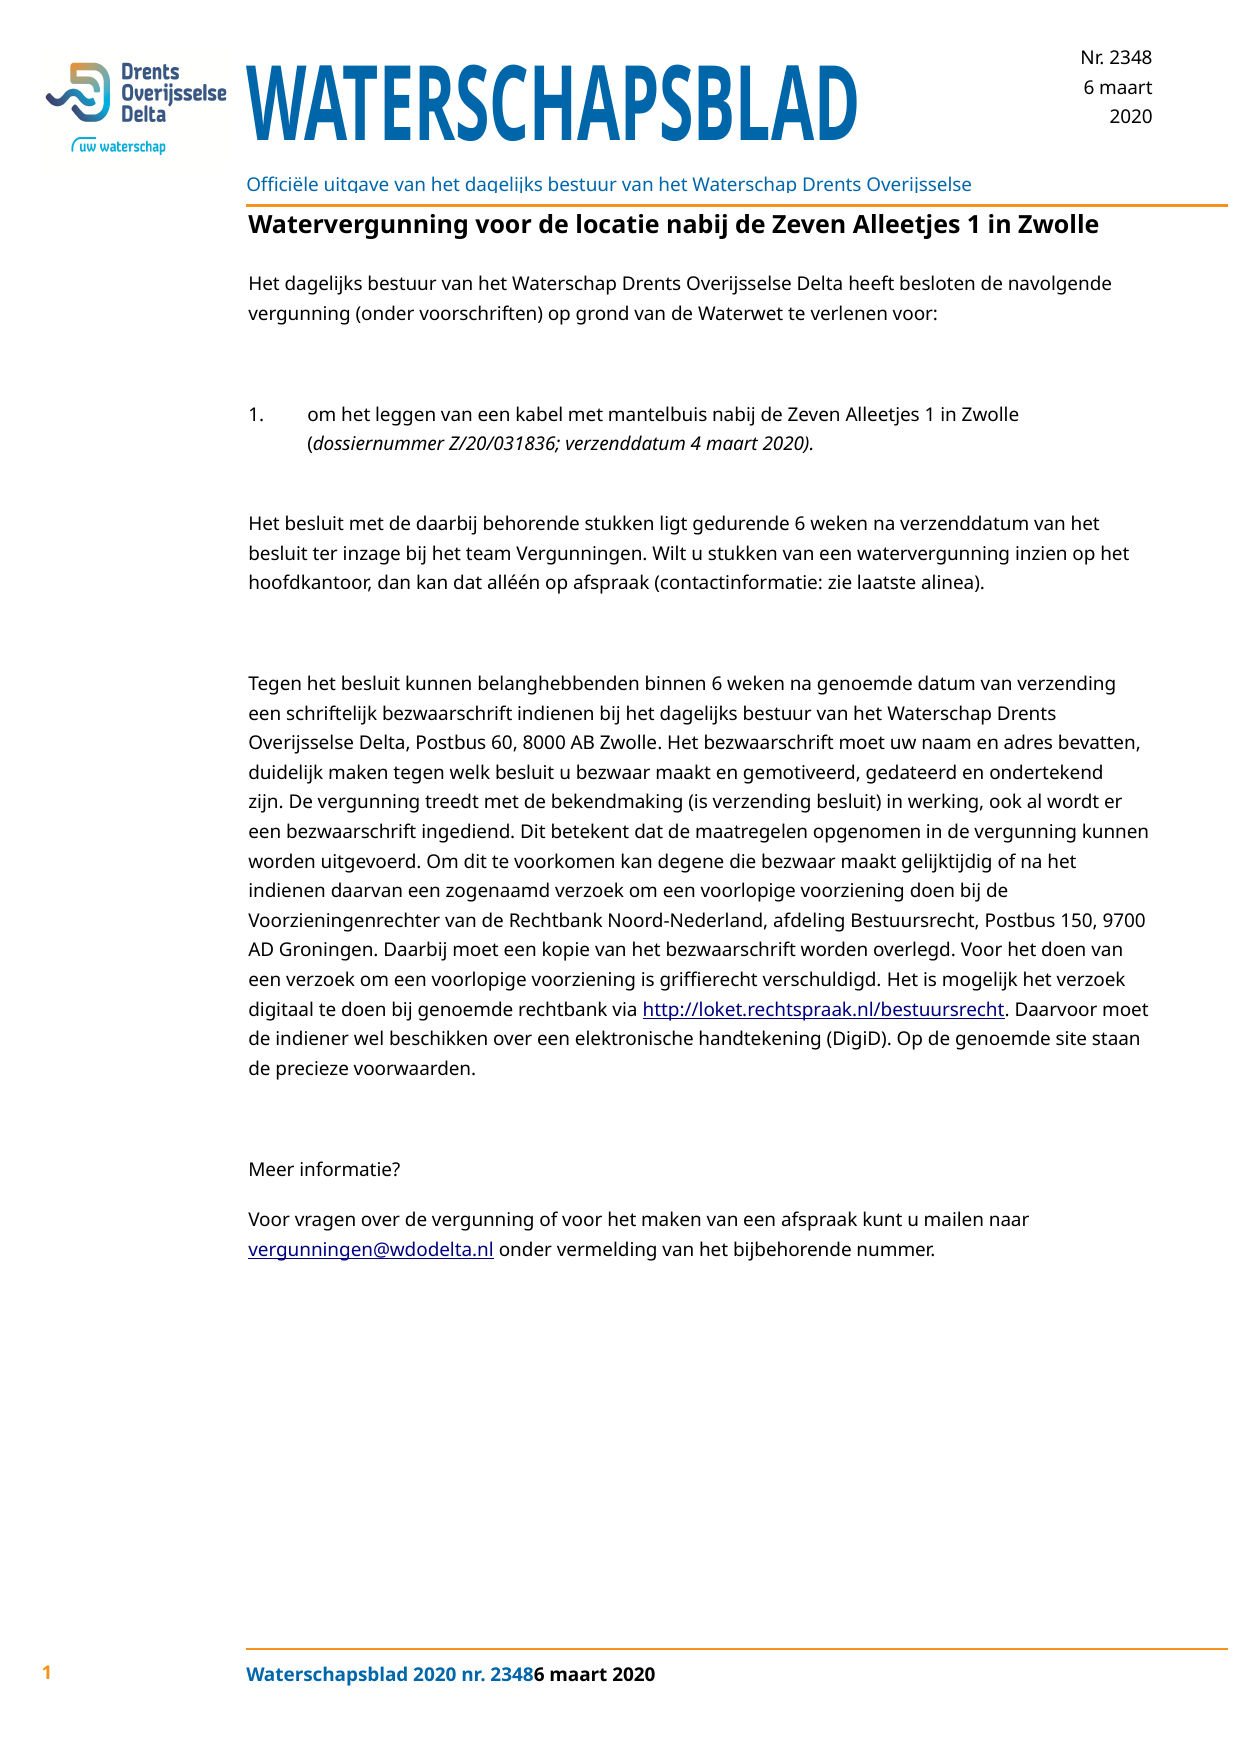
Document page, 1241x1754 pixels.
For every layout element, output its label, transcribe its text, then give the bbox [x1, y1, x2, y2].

text Meer informatie? [248, 1156, 1152, 1181]
list om het leggen van een kabel met mantelbuis nabij de Zeven Alleetjes 1 in Zwolle (dossiernummer Z/20/031836; verzenddatum 4 maart 2020). [248, 401, 1152, 456]
text Het dagelijks bestuur van het Waterschap Drents Overijsselse Delta heeft besloten de navolgende vergunning (onder voorschriften) op grond van de Waterwet te verlenen voor: [248, 270, 1152, 326]
text Het besluit met de daarbij behorende stukken ligt gedurende 6 weken na verzenddatum van het besluit ter inzage bij het team Vergunningen. Wilt u stukken van een watervergunning inzien op het hoofdkantoor, dan kan dat alléén op afspraak (contactinformatie: zie laatste alinea). [248, 510, 1152, 595]
text Watervergunning voor de locatie nabij de Zeven Alleetjes 1 in Zwolle [248, 207, 1152, 241]
text Tegen het besluit kunnen belanghebbenden binnen 6 weken na genoemde datum van verzending een schriftelijk bezwaarschrift indienen bij het dagelijks bestuur van het Waterschap Drents Overijsselse Delta, Postbus 60, 8000 AB Zwolle. Het bezwaarschrift moet uw naam en adres bevatten, duidelijk maken tegen welk besluit u bezwaar maakt en gemotiveerd, gedateerd en ondertekend zijn. De vergunning treedt met de bekendmaking (is verzending besluit) in werking, ook al wordt er een bezwaarschrift ingediend. Dit betekent dat de maatregelen opgenomen in de vergunning kunnen worden uitgevoerd. Om dit te voorkomen kan degene die bezwaar maakt gelijktijdig of na het indienen daarvan een zogenaamd verzoek om een voorlopige voorziening doen bij de Voorzieningenrechter van de Rechtbank Noord-Nederland, afdeling Bestuursrecht, Postbus 150, 9700 AD Groningen. Daarbij moet een kopie van het bezwaarschrift worden overlegd. Voor het doen van een verzoek om een voorlopige voorziening is griffierecht verschuldigd. Het is mogelijk het verzoek digitaal te doen bij genoemde rechtbank via http://loket.rechtspraak.nl/bestuursrecht. Daarvoor moet de indiener wel beschikken over een elektronische handtekening (DigiD). Op de genoemde site staan de precieze voorwaarden. [248, 670, 1152, 1081]
picture [41, 47, 231, 172]
text Voor vragen over de vergunning of voor het maken van een afspraak kunt u mailen naar vergunningen@wdodelta.nl onder vermelding van het bijbehorende nummer. [248, 1206, 1152, 1261]
